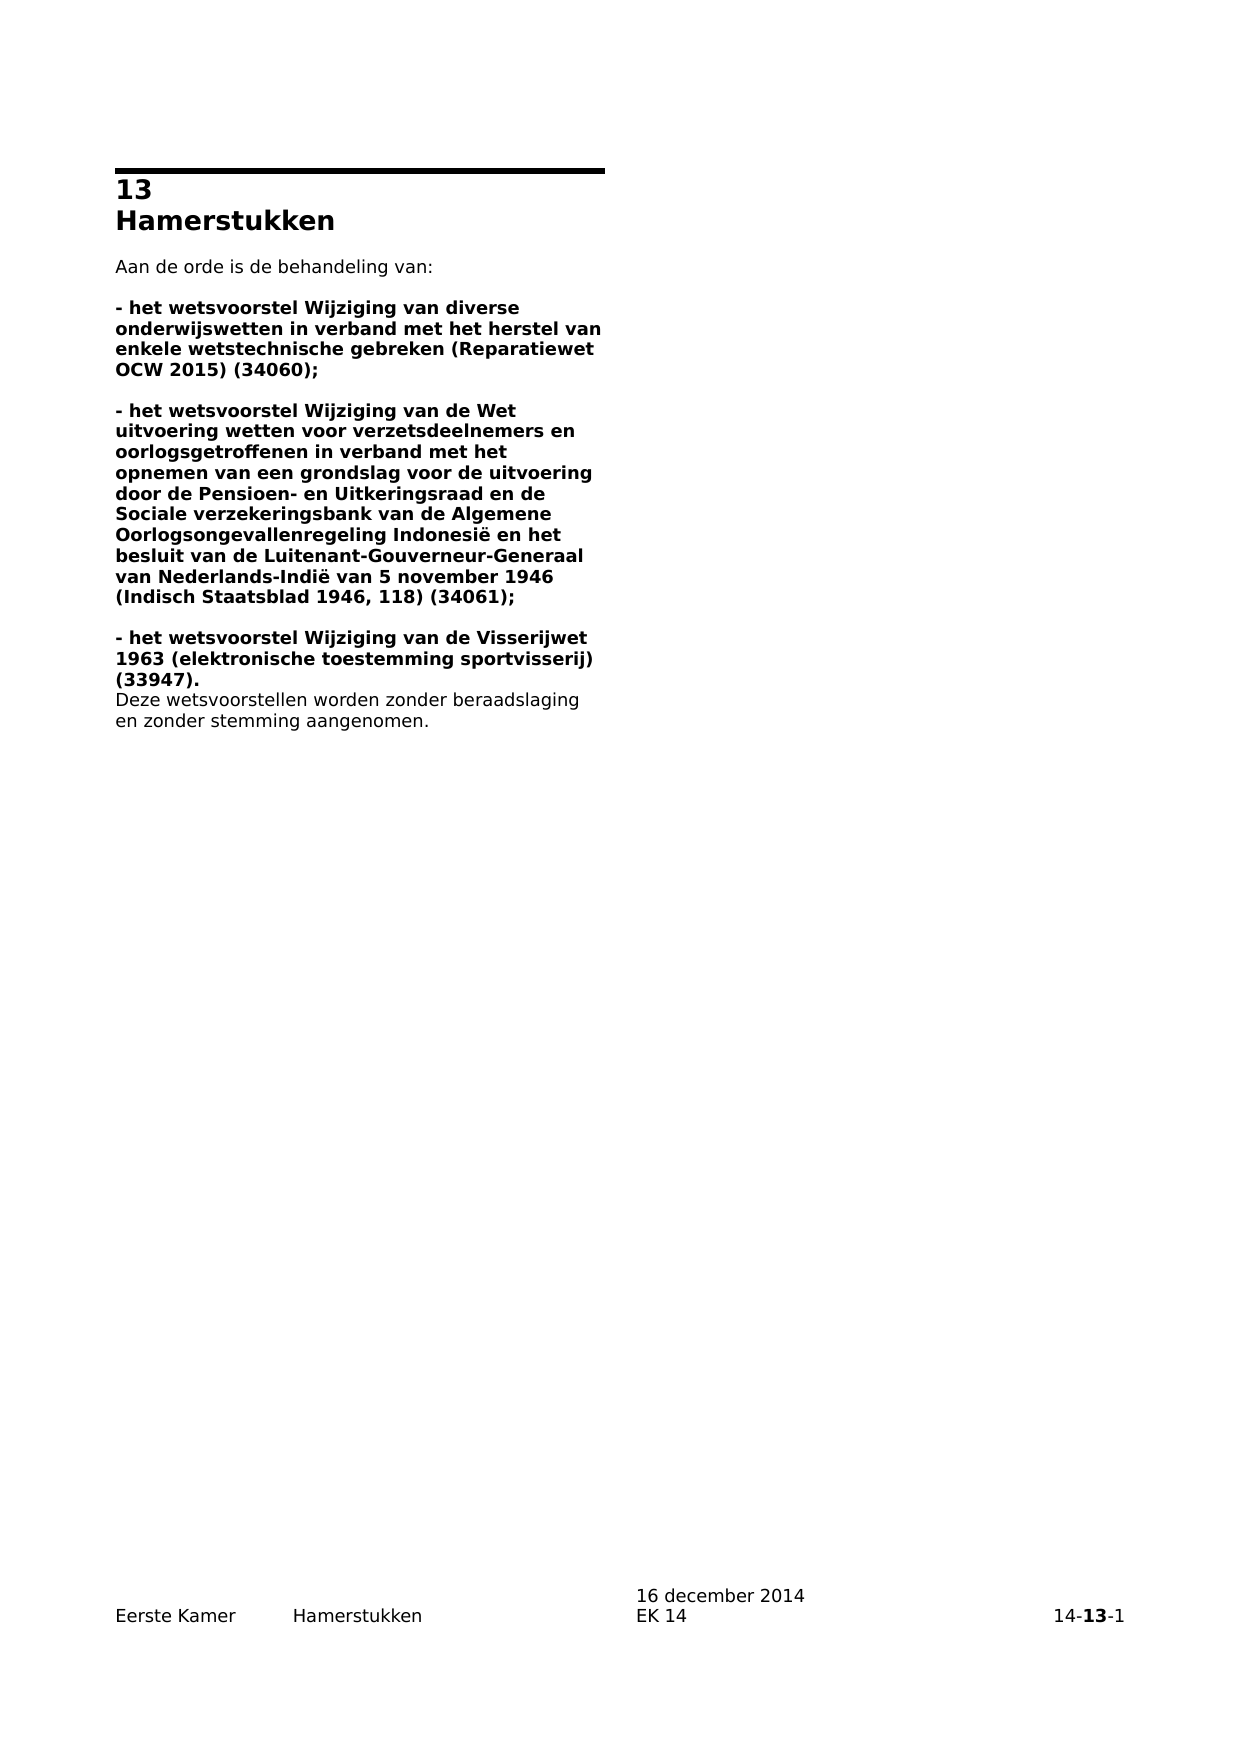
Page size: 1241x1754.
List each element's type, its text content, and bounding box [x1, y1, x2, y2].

title 13 Hamerstukken [115, 174, 605, 237]
text Deze wetsvoorstellen worden zonder beraadslaging en zonder stemming aangenomen. [115, 690, 605, 732]
text Aan de orde is de behandeling van: [115, 257, 605, 278]
text - het wetsvoorstel Wijziging van de Wet uitvoering wetten voor verzetsdeelnemers en oorlogsgetroffenen in verband met het opnemen van een grondslag voor de uitvoering door de Pensioen- en Uitkeringsraad en de Sociale verzekeringsbank van de Algemene Oorlogsongevallenregeling Indonesië en het besluit van de Luitenant-Gouverneur-Generaal van Nederlands-Indië van 5 november 1946 (Indisch Staatsblad 1946, 118) (34061); [115, 401, 605, 608]
text - het wetsvoorstel Wijziging van diverse onderwijswetten in verband met het herstel van enkele wetstechnische gebreken (Reparatiewet OCW 2015) (34060); [115, 298, 605, 381]
text - het wetsvoorstel Wijziging van de Visserijwet 1963 (elektronische toestemming sportvisserij) (33947). [115, 628, 605, 690]
